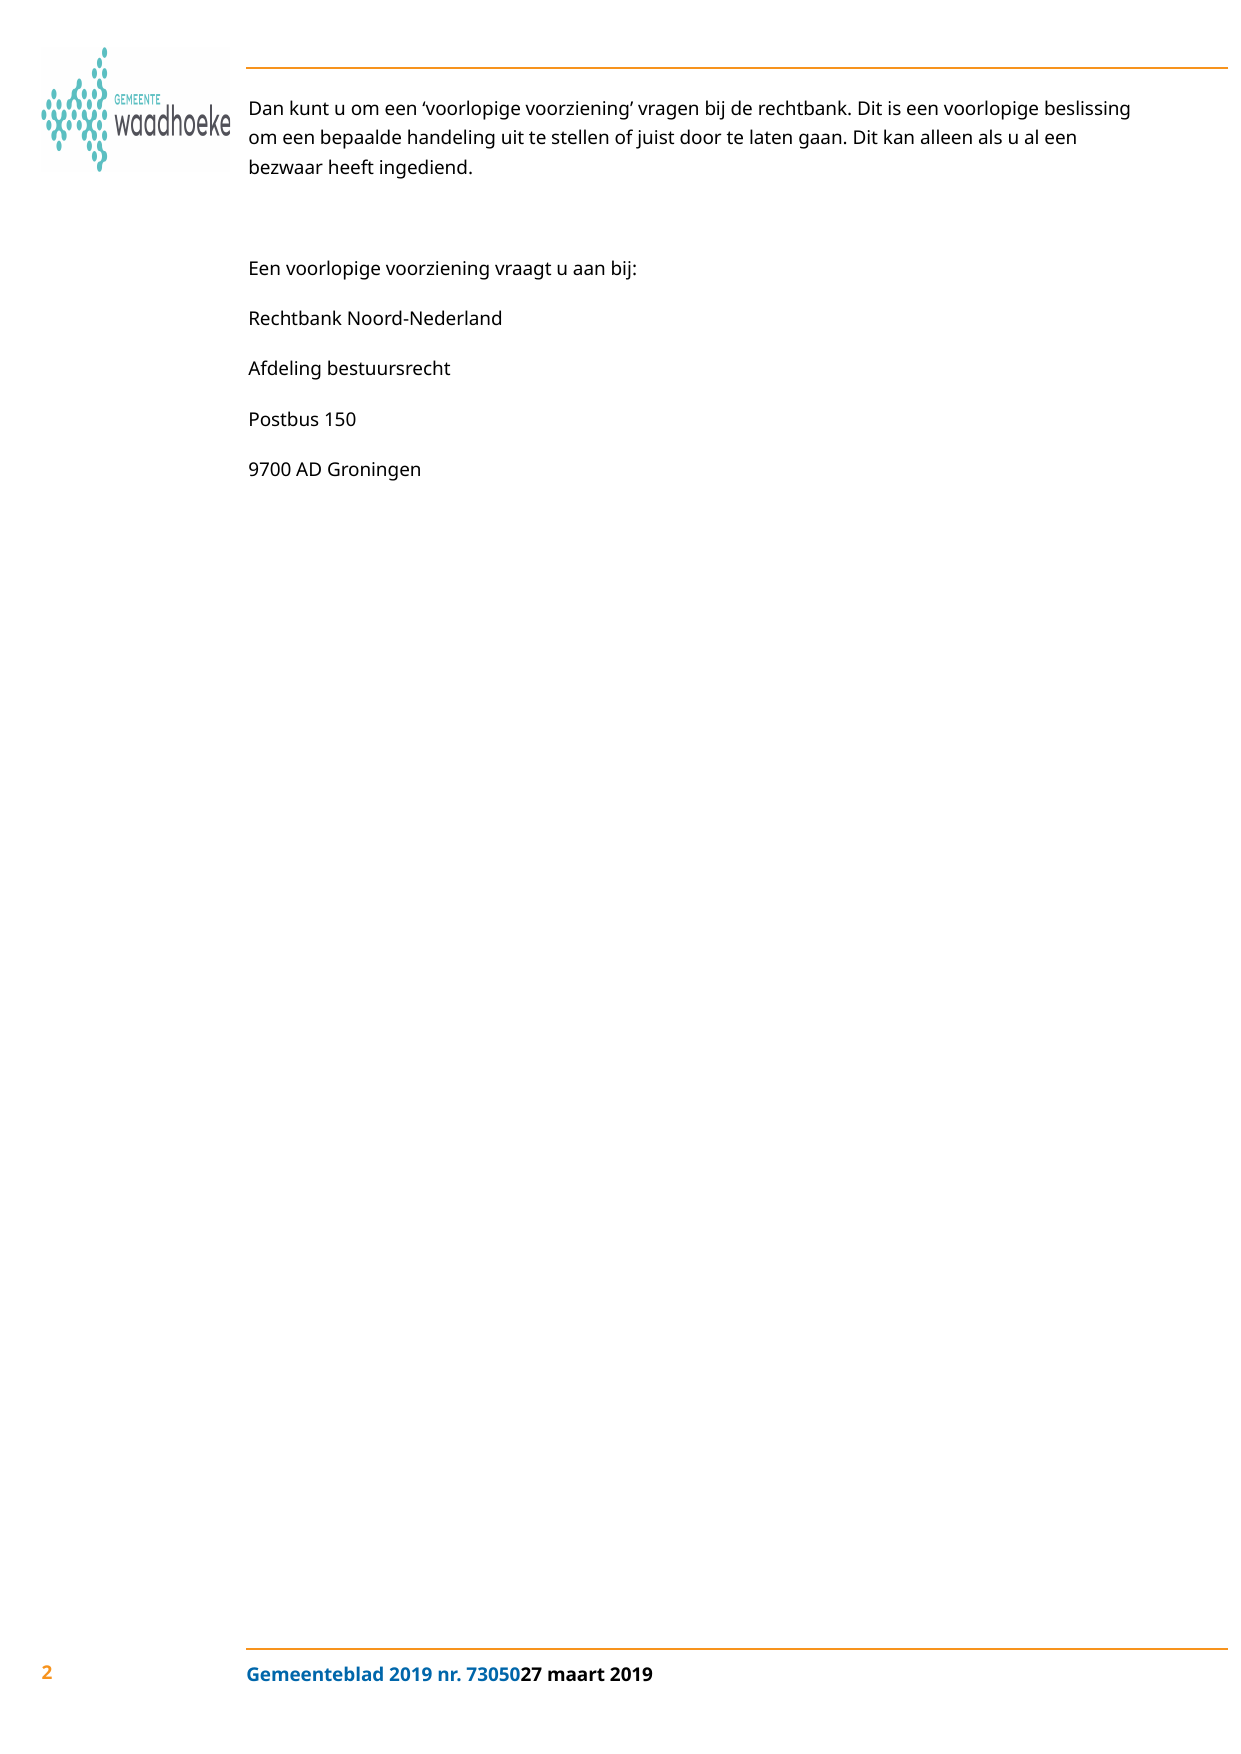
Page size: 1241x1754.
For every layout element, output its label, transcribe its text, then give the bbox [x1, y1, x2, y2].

text 9700 AD Groningen [248, 456, 1152, 482]
text Een voorlopige voorziening vraagt u aan bij: [248, 255, 1152, 281]
text Rechtbank Noord-Nederland [248, 305, 1152, 331]
text Afdeling bestuursrecht [248, 356, 1152, 381]
text Postbus 150 [248, 406, 1152, 432]
text Dan kunt u om een ‘voorlopige voorziening’ vragen bij de rechtbank. Dit is een voorlopige beslissing om een bepaalde handeling uit te stellen of juist door te laten gaan. Dit kan alleen als u al een bezwaar heeft ingediend. [248, 95, 1152, 180]
picture [41, 47, 231, 172]
